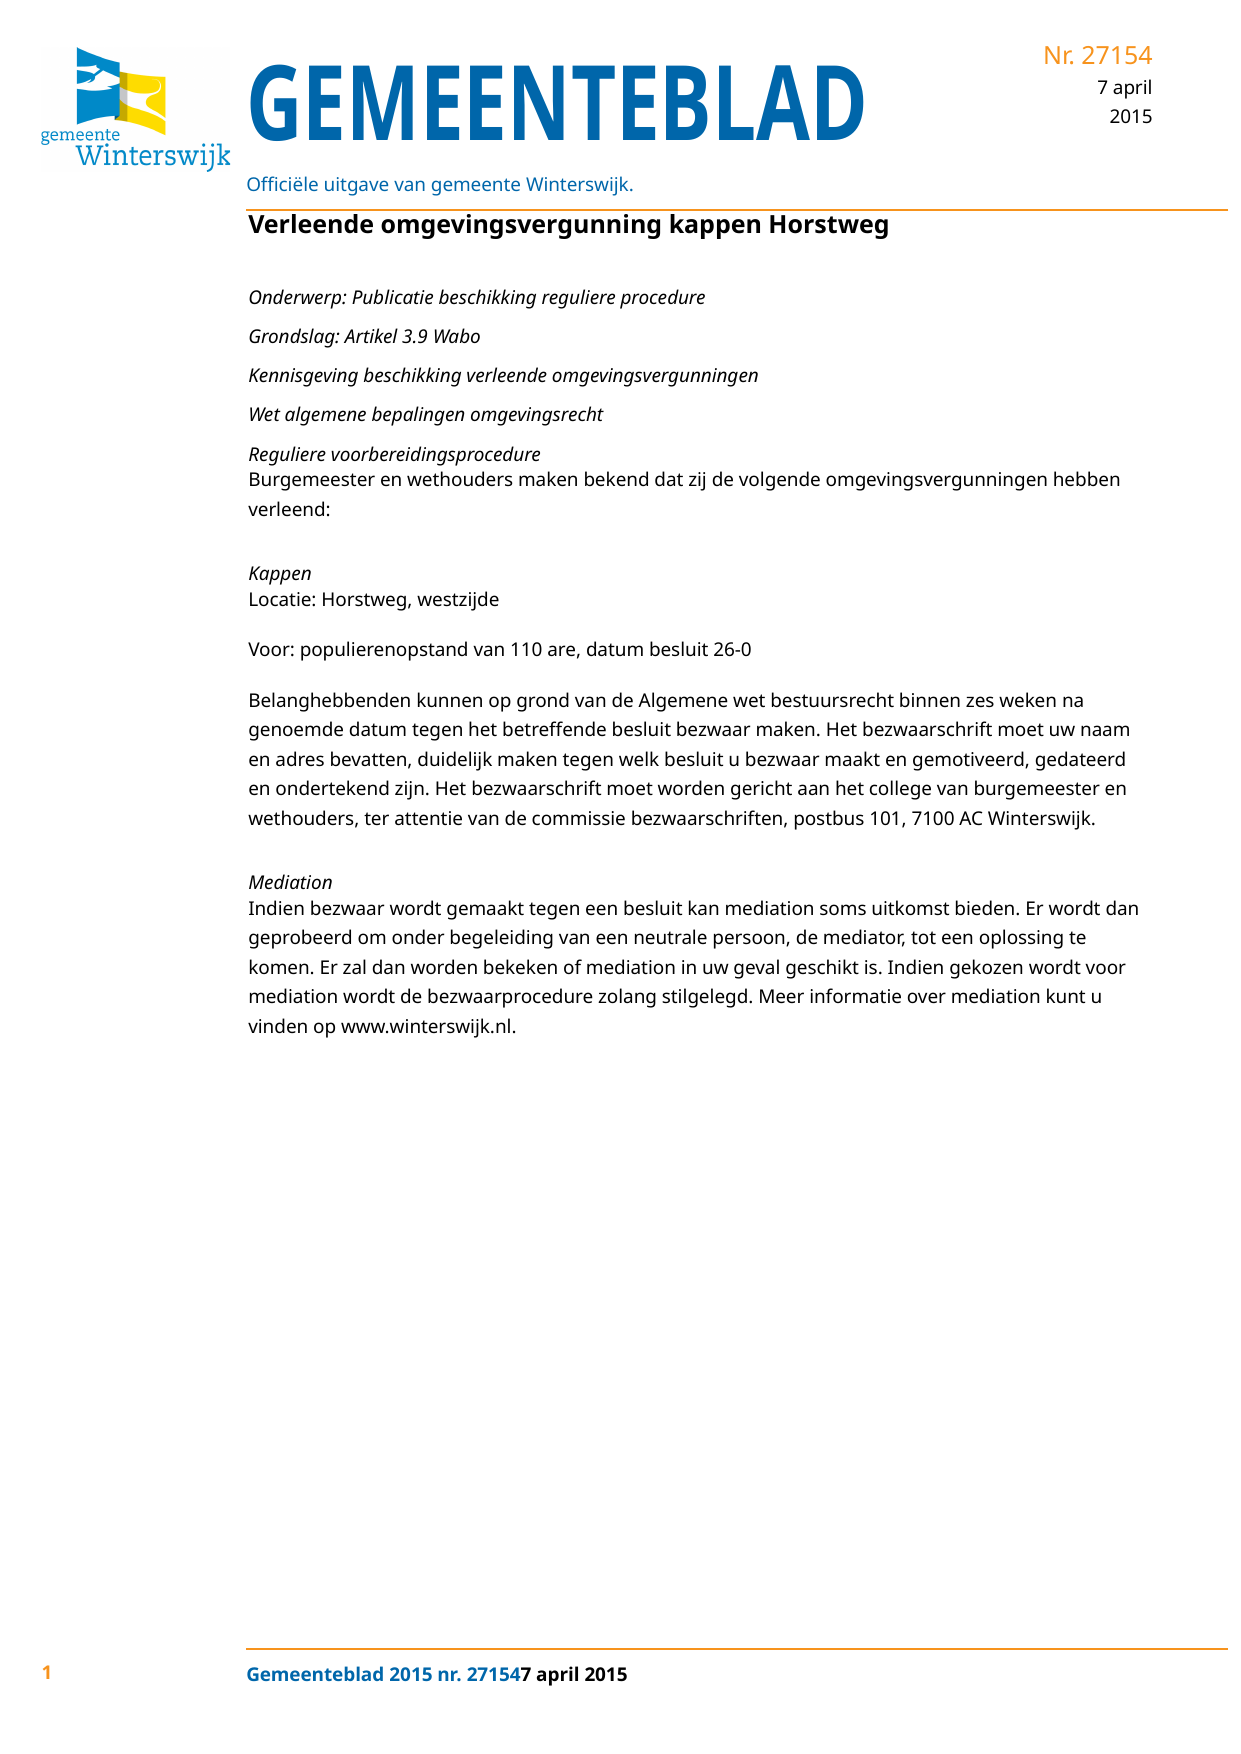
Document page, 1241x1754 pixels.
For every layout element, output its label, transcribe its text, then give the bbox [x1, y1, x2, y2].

text Grondslag: Artikel 3.9 Wabo [248, 323, 1152, 349]
picture [225, 153, 231, 162]
text Wet algemene bepalingen omgevingsrecht [248, 402, 1152, 427]
text Locatie: Horstweg, westzijde [248, 586, 1152, 612]
text Mediation [248, 869, 1152, 895]
text Belanghebbenden kunnen op grond van de Algemene wet bestuursrecht binnen zes weken na genoemde datum tegen het betreffende besluit bezwaar maken. Het bezwaarschrift moet uw naam en adres bevatten, duidelijk maken tegen welk besluit u bezwaar maakt en gemotiveerd, gedateerd en ondertekend zijn. Het bezwaarschrift moet worden gericht aan het college van burgemeester en wethouders, ter attentie van de commissie bezwaarschriften, postbus 101, 7100 AC Winterswijk. [248, 687, 1152, 831]
picture [41, 47, 231, 172]
text Voor: populierenopstand van 110 are, datum besluit 26-0 [248, 636, 1152, 662]
text Reguliere voorbereidingsprocedure [248, 441, 1152, 467]
text Burgemeester en wethouders maken bekend dat zij de volgende omgevingsvergunningen hebben verleend: [248, 467, 1152, 522]
text Kennisgeving beschikking verleende omgevingsvergunningen [248, 362, 1152, 388]
text Kappen [248, 560, 1152, 586]
text Verleende omgevingsvergunning kappen Horstweg [248, 211, 1152, 241]
text Onderwerp: Publicatie beschikking reguliere procedure [248, 284, 1152, 309]
text Indien bezwaar wordt gemaakt tegen een besluit kan mediation soms uitkomst bieden. Er wordt dan geprobeerd om onder begeleiding van een neutrale persoon, de mediator, tot een oplossing te komen. Er zal dan worden bekeken of mediation in uw geval geschikt is. Indien gekozen wordt voor mediation wordt de bezwaarprocedure zolang stilgelegd. Meer informatie over mediation kunt u vinden op www.winterswijk.nl. [248, 895, 1152, 1039]
